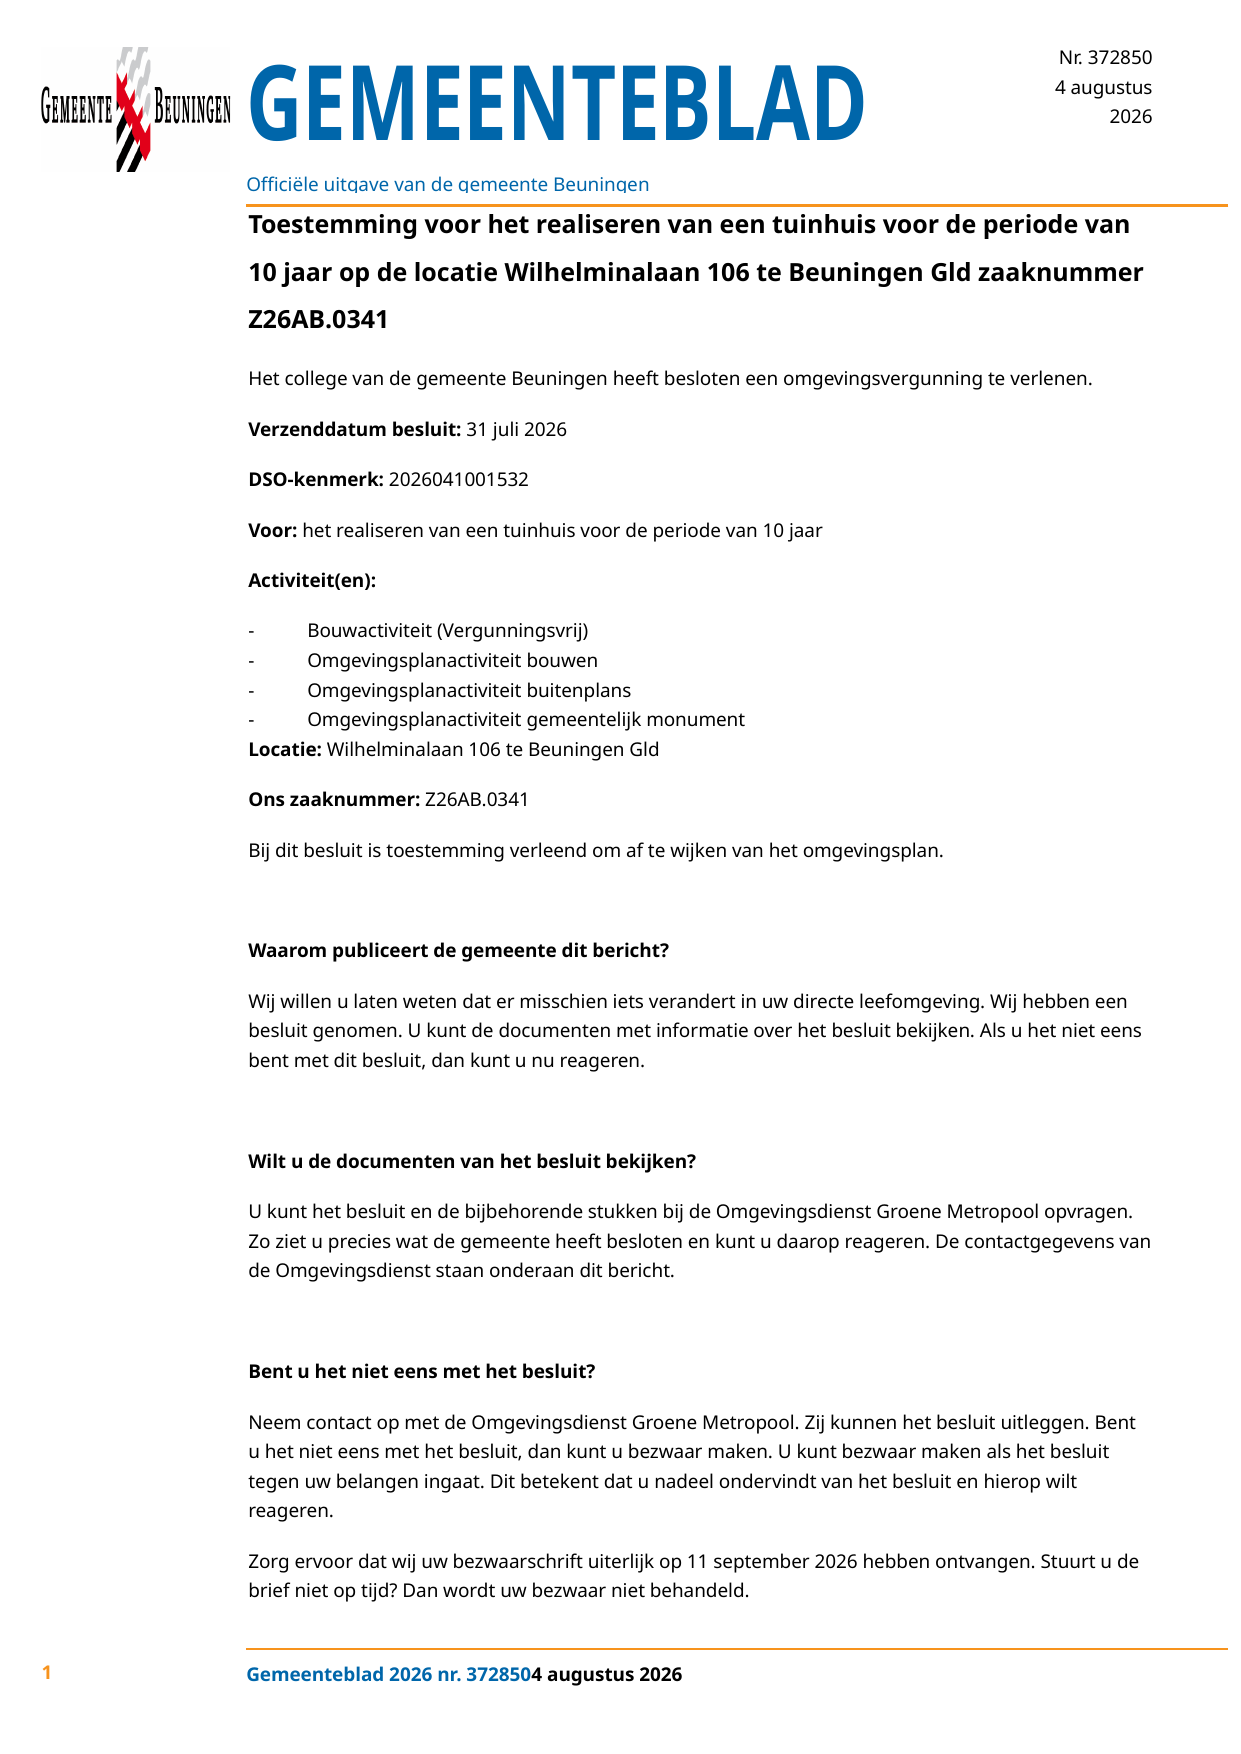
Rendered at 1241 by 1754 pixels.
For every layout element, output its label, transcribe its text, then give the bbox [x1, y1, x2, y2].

text Activiteit(en): [248, 567, 1152, 593]
list Bouwactiviteit (Vergunningsvrij) [248, 618, 1152, 643]
text Verzenddatum besluit: 31 juli 2026 [248, 416, 1152, 442]
text Zorg ervoor dat wij uw bezwaarschrift uiterlijk op 11 september 2026 hebben ontvangen. Stuurt u de brief niet op tijd? Dan wordt uw bezwaar niet behandeld. [248, 1548, 1152, 1603]
text Ons zaaknummer: Z26AB.0341 [248, 786, 1152, 812]
text Neem contact op met de Omgevingsdienst Groene Metropool. Zij kunnen het besluit uitleggen. Bent u het niet eens met het besluit, dan kunt u bezwaar maken. U kunt bezwaar maken als het besluit tegen uw belangen ingaat. Dit betekent dat u nadeel ondervindt van het besluit en hierop wilt reageren. [248, 1409, 1152, 1523]
text U kunt het besluit en de bijbehorende stukken bij de Omgevingsdienst Groene Metropool opvragen. Zo ziet u precies wat de gemeente heeft besloten en kunt u daarop reageren. De contactgegevens van de Omgevingsdienst staan onderaan dit bericht. [248, 1198, 1152, 1283]
text Bent u het niet eens met het besluit? [248, 1358, 1152, 1384]
list Omgevingsplanactiviteit bouwen [248, 647, 1152, 673]
text Wilt u de documenten van het besluit bekijken? [248, 1148, 1152, 1174]
text Toestemming voor het realiseren van een tuinhuis voor de periode van 10 jaar op de locatie Wilhelminalaan 106 te Beuningen Gld zaaknummer Z26AB.0341 [248, 207, 1152, 336]
picture [41, 47, 231, 172]
text Waarom publiceert de gemeente dit bericht? [248, 938, 1152, 963]
text Bij dit besluit is toestemming verleend om af te wijken van het omgevingsplan. [248, 837, 1152, 862]
text DSO-kenmerk: 2026041001532 [248, 466, 1152, 492]
text Locatie: Wilhelminalaan 106 te Beuningen Gld [248, 736, 1152, 762]
text Voor: het realiseren van een tuinhuis voor de periode van 10 jaar [248, 517, 1152, 542]
list Omgevingsplanactiviteit gemeentelijk monument [248, 706, 1152, 732]
text Het college van de gemeente Beuningen heeft besloten een omgevingsvergunning te verlenen. [248, 366, 1152, 391]
list Omgevingsplanactiviteit buitenplans [248, 677, 1152, 702]
text Wij willen u laten weten dat er misschien iets verandert in uw directe leefomgeving. Wij hebben een besluit genomen. U kunt de documenten met informatie over het besluit bekijken. Als u het niet eens bent met dit besluit, dan kunt u nu reageren. [248, 988, 1152, 1073]
